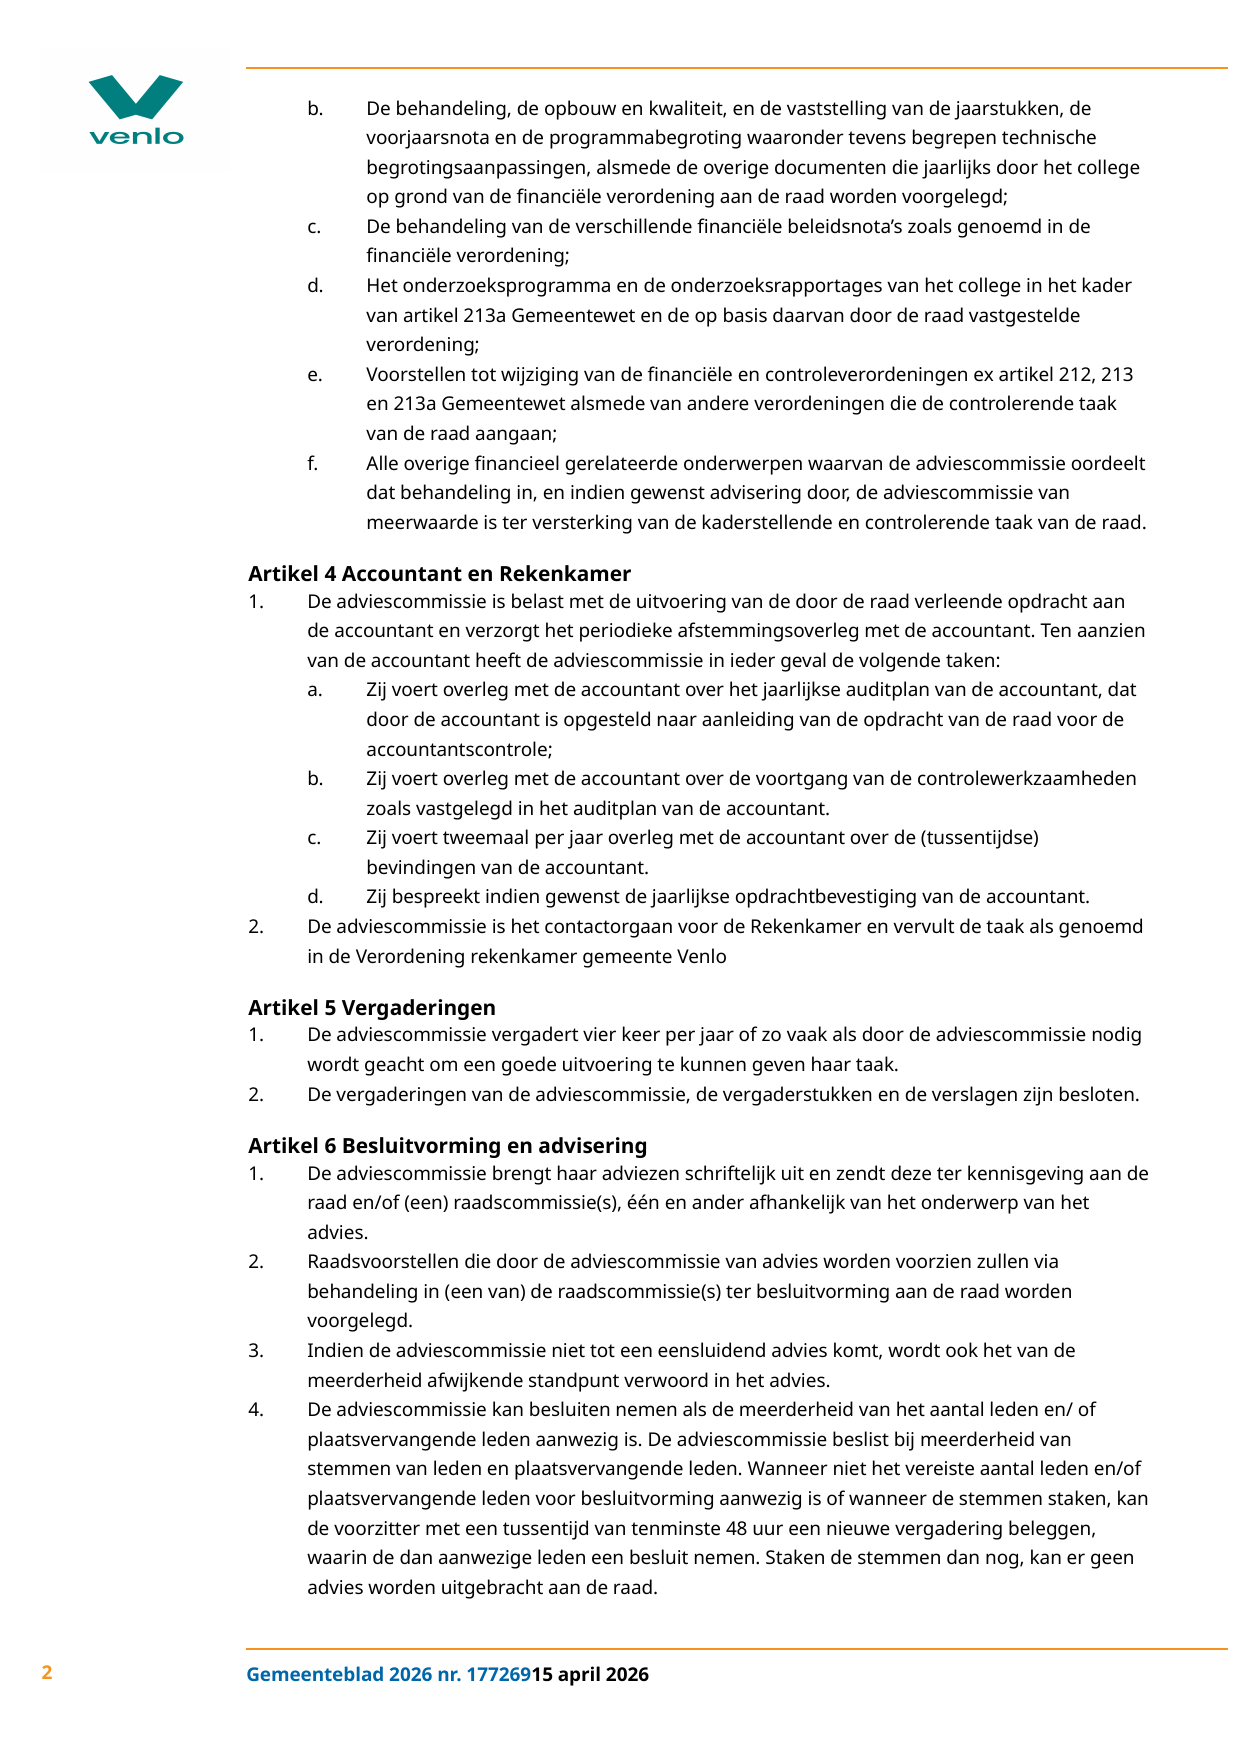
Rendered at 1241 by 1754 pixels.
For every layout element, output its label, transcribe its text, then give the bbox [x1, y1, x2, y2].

list Raadsvoorstellen die door de adviescommissie van advies worden voorzien zullen via behandeling in (een van) de raadscommissie(s) ter besluitvorming aan de raad worden voorgelegd. [248, 1248, 1152, 1333]
list De adviescommissie kan besluiten nemen als de meerderheid van het aantal leden en/ of plaatsvervangende leden aanwezig is. De adviescommissie beslist bij meerderheid van stemmen van leden en plaatsvervangende leden. Wanneer niet het vereiste aantal leden en/of plaatsvervangende leden voor besluitvorming aanwezig is of wanneer de stemmen staken, kan de voorzitter met een tussentijd van tenminste 48 uur een nieuwe vergadering beleggen, waarin de dan aanwezige leden een besluit nemen. Staken de stemmen dan nog, kan er geen advies worden uitgebracht aan de raad. [248, 1396, 1152, 1599]
picture [41, 47, 231, 172]
list Zij voert tweemaal per jaar overleg met de accountant over de (tussentijdse) bevindingen van de accountant. [307, 824, 1152, 880]
list Het onderzoeksprogramma en de onderzoeksrapportages van het college in het kader van artikel 213a Gemeentewet en de op basis daarvan door de raad vastgestelde verordening; [307, 272, 1152, 357]
text Artikel 5 Vergaderingen [248, 993, 1152, 1022]
list De adviescommissie vergadert vier keer per jaar of zo vaak als door de adviescommissie nodig wordt geacht om een goede uitvoering te kunnen geven haar taak. [248, 1022, 1152, 1077]
list De adviescommissie is belast met de uitvoering van de door de raad verleende opdracht aan de accountant en verzorgt het periodieke afstemmingsoverleg met de accountant. Ten aanzien van de accountant heeft de adviescommissie in ieder geval de volgende taken: [248, 588, 1152, 673]
list Voorstellen tot wijziging van de financiële en controleverordeningen ex artikel 212, 213 en 213a Gemeentewet alsmede van andere verordeningen die de controlerende taak van de raad aangaan; [307, 361, 1152, 446]
list Indien de adviescommissie niet tot een eensluidend advies komt, wordt ook het van de meerderheid afwijkende standpunt verwoord in het advies. [248, 1337, 1152, 1392]
list De adviescommissie is het contactorgaan voor de Rekenkamer en vervult de taak als genoemd in de Verordening rekenkamer gemeente Venlo [248, 913, 1152, 968]
list Zij voert overleg met de accountant over de voortgang van de controlewerkzaamheden zoals vastgelegd in het auditplan van de accountant. [307, 765, 1152, 821]
text Artikel 4 Accountant en Rekenkamer [248, 559, 1152, 588]
list Alle overige financieel gerelateerde onderwerpen waarvan de adviescommissie oordeelt dat behandeling in, en indien gewenst advisering door, de adviescommissie van meerwaarde is ter versterking van de kaderstellende en controlerende taak van de raad. [307, 450, 1152, 535]
list De adviescommissie brengt haar adviezen schriftelijk uit en zendt deze ter kennisgeving aan de raad en/of (een) raadscommissie(s), één en ander afhankelijk van het onderwerp van het advies. [248, 1160, 1152, 1244]
text Artikel 6 Besluitvorming en advisering [248, 1131, 1152, 1160]
list De behandeling van de verschillende financiële beleidsnota’s zoals genoemd in de financiële verordening; [307, 213, 1152, 268]
list De vergaderingen van de adviescommissie, de vergaderstukken en de verslagen zijn besloten. [248, 1081, 1152, 1107]
list Zij voert overleg met de accountant over het jaarlijkse auditplan van de accountant, dat door de accountant is opgesteld naar aanleiding van de opdracht van de raad voor de accountantscontrole; [307, 677, 1152, 761]
list De behandeling, de opbouw en kwaliteit, en de vaststelling van de jaarstukken, de voorjaarsnota en de programmabegroting waaronder tevens begrepen technische begrotingsaanpassingen, alsmede de overige documenten die jaarlijks door het college op grond van de financiële verordening aan de raad worden voorgelegd; [307, 95, 1152, 209]
list Zij bespreekt indien gewenst de jaarlijkse opdrachtbevestiging van de accountant. [307, 884, 1152, 909]
